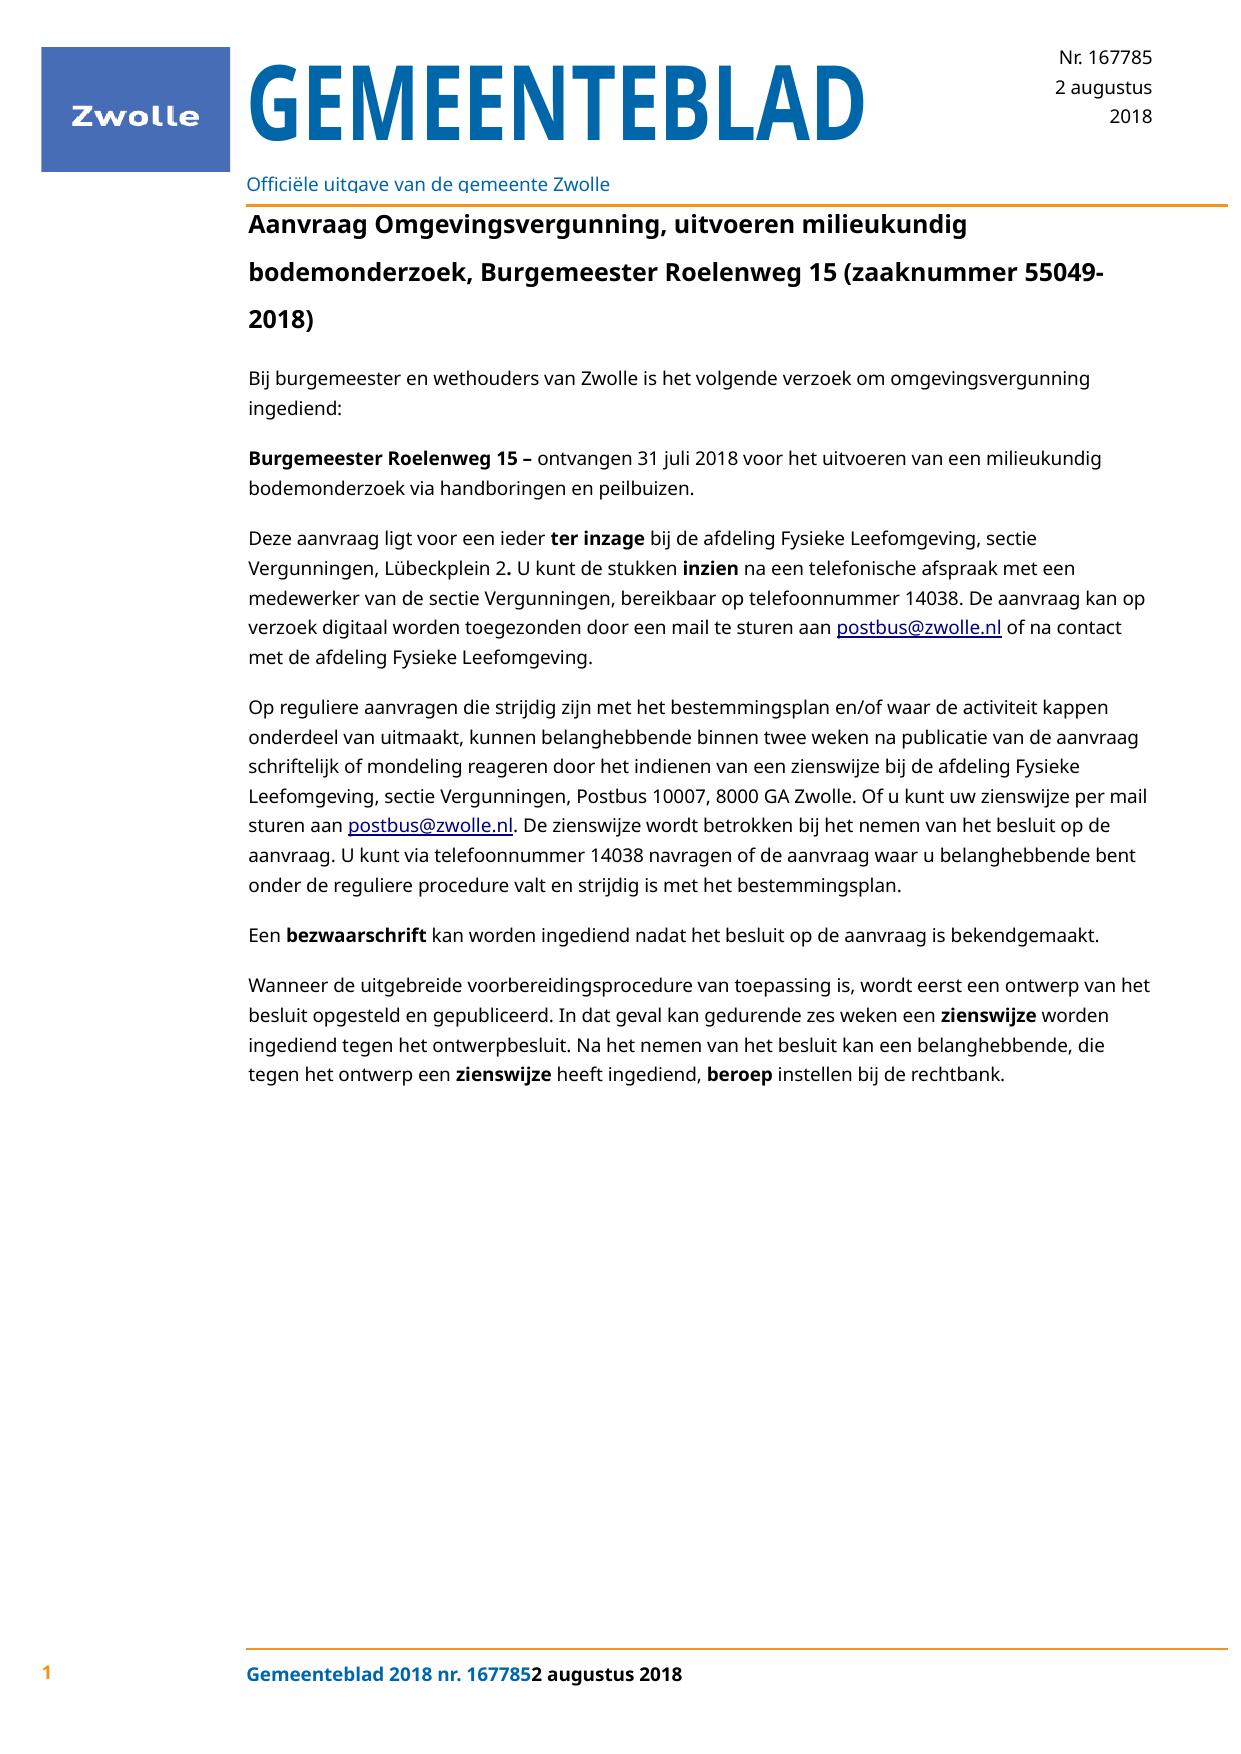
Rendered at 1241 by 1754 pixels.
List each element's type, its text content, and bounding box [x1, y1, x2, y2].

text Burgemeester Roelenweg 15 – ontvangen 31 juli 2018 voor het uitvoeren van een milieukundig bodemonderzoek via handboringen en peilbuizen. [248, 446, 1152, 501]
text Op reguliere aanvragen die strijdig zijn met het bestemmingsplan en/of waar de activiteit kappen onderdeel van uitmaakt, kunnen belanghebbende binnen twee weken na publicatie van de aanvraag schriftelijk of mondeling reageren door het indienen van een zienswijze bij de afdeling Fysieke Leefomgeving, sectie Vergunningen, Postbus 10007, 8000 GA Zwolle. Of u kunt uw zienswijze per mail sturen aan postbus@zwolle.nl. De zienswijze wordt betrokken bij het nemen van het besluit op de aanvraag. U kunt via telefoonnummer 14038 navragen of de aanvraag waar u belanghebbende bent onder de reguliere procedure valt en strijdig is met het bestemmingsplan. [248, 694, 1152, 897]
text Aanvraag Omgevingsvergunning, uitvoeren milieukundig bodemonderzoek, Burgemeester Roelenweg 15 (zaaknummer 55049-2018) [248, 207, 1152, 336]
picture [41, 47, 231, 172]
text Een bezwaarschrift kan worden ingediend nadat het besluit op de aanvraag is bekendgemaakt. [248, 922, 1152, 948]
text Deze aanvraag ligt voor een ieder ter inzage bij de afdeling Fysieke Leefomgeving, sectie Vergunningen, Lübeckplein 2. U kunt de stukken inzien na een telefonische afspraak met een medewerker van de sectie Vergunningen, bereikbaar op telefoonnummer 14038. De aanvraag kan op verzoek digitaal worden toegezonden door een mail te sturen aan postbus@zwolle.nl of na contact met de afdeling Fysieke Leefomgeving. [248, 526, 1152, 669]
text Wanneer de uitgebreide voorbereidingsprocedure van toepassing is, wordt eerst een ontwerp van het besluit opgesteld en gepubliceerd. In dat geval kan gedurende zes weken een zienswijze worden ingediend tegen het ontwerpbesluit. Na het nemen van het besluit kan een belanghebbende, die tegen het ontwerp een zienswijze heeft ingediend, beroep instellen bij de rechtbank. [248, 973, 1152, 1087]
text Bij burgemeester en wethouders van Zwolle is het volgende verzoek om omgevingsvergunning ingediend: [248, 366, 1152, 421]
